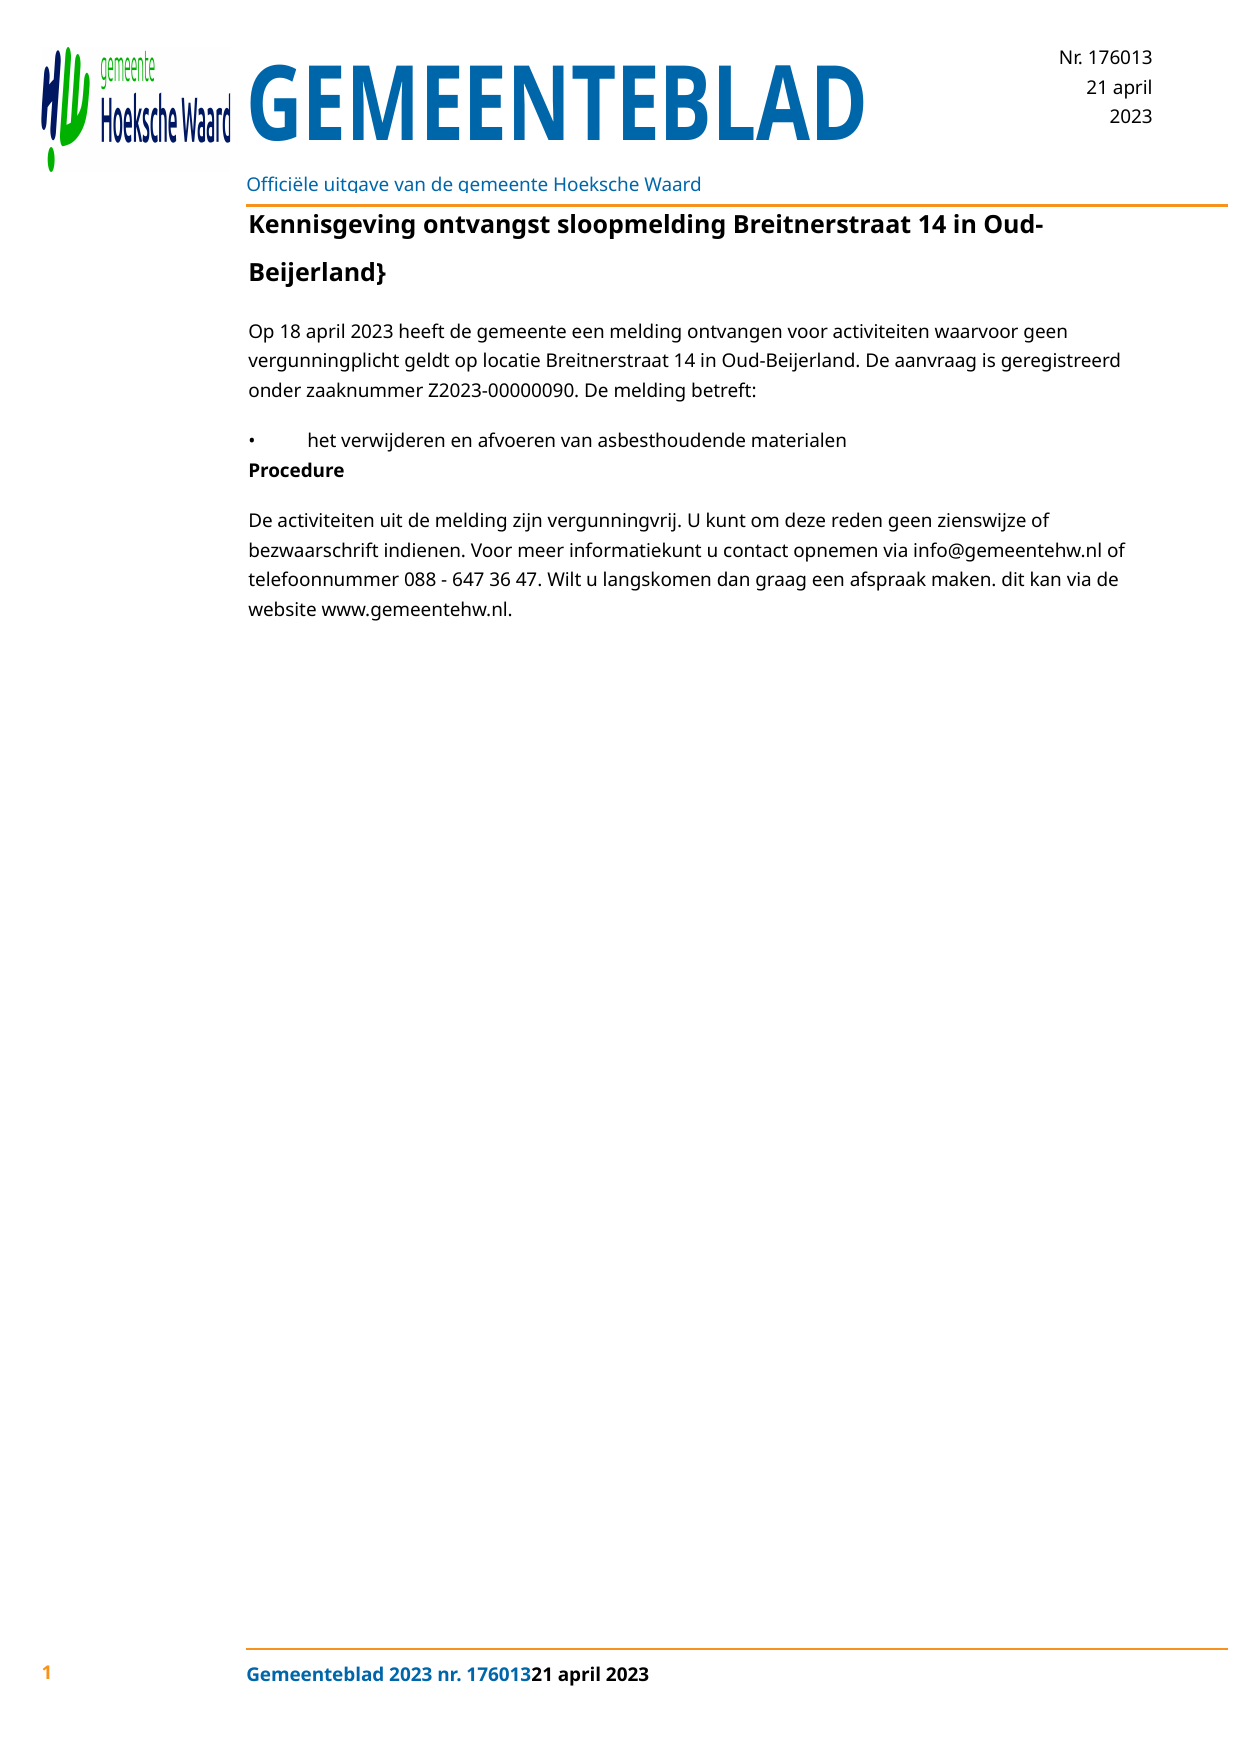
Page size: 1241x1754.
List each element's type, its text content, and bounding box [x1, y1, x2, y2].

text Op 18 april 2023 heeft de gemeente een melding ontvangen voor activiteiten waarvoor geen vergunningplicht geldt op locatie Breitnerstraat 14 in Oud-Beijerland. De aanvraag is geregistreerd onder zaaknummer Z2023-00000090. De melding betreft: [248, 318, 1152, 403]
text Procedure [248, 457, 1152, 483]
text Kennisgeving ontvangst sloopmelding Breitnerstraat 14 in Oud-Beijerland} [248, 207, 1152, 288]
picture [41, 47, 231, 172]
text De activiteiten uit de melding zijn vergunningvrij. U kunt om deze reden geen zienswijze of bezwaarschrift indienen. Voor meer informatiekunt u contact opnemen via info@gemeentehw.nl of telefoonnummer 088 - 647 36 47. Wilt u langskomen dan graag een afspraak maken. dit kan via de website www.gemeentehw.nl. [248, 507, 1152, 622]
list het verwijderen en afvoeren van asbesthoudende materialen [248, 427, 1152, 453]
